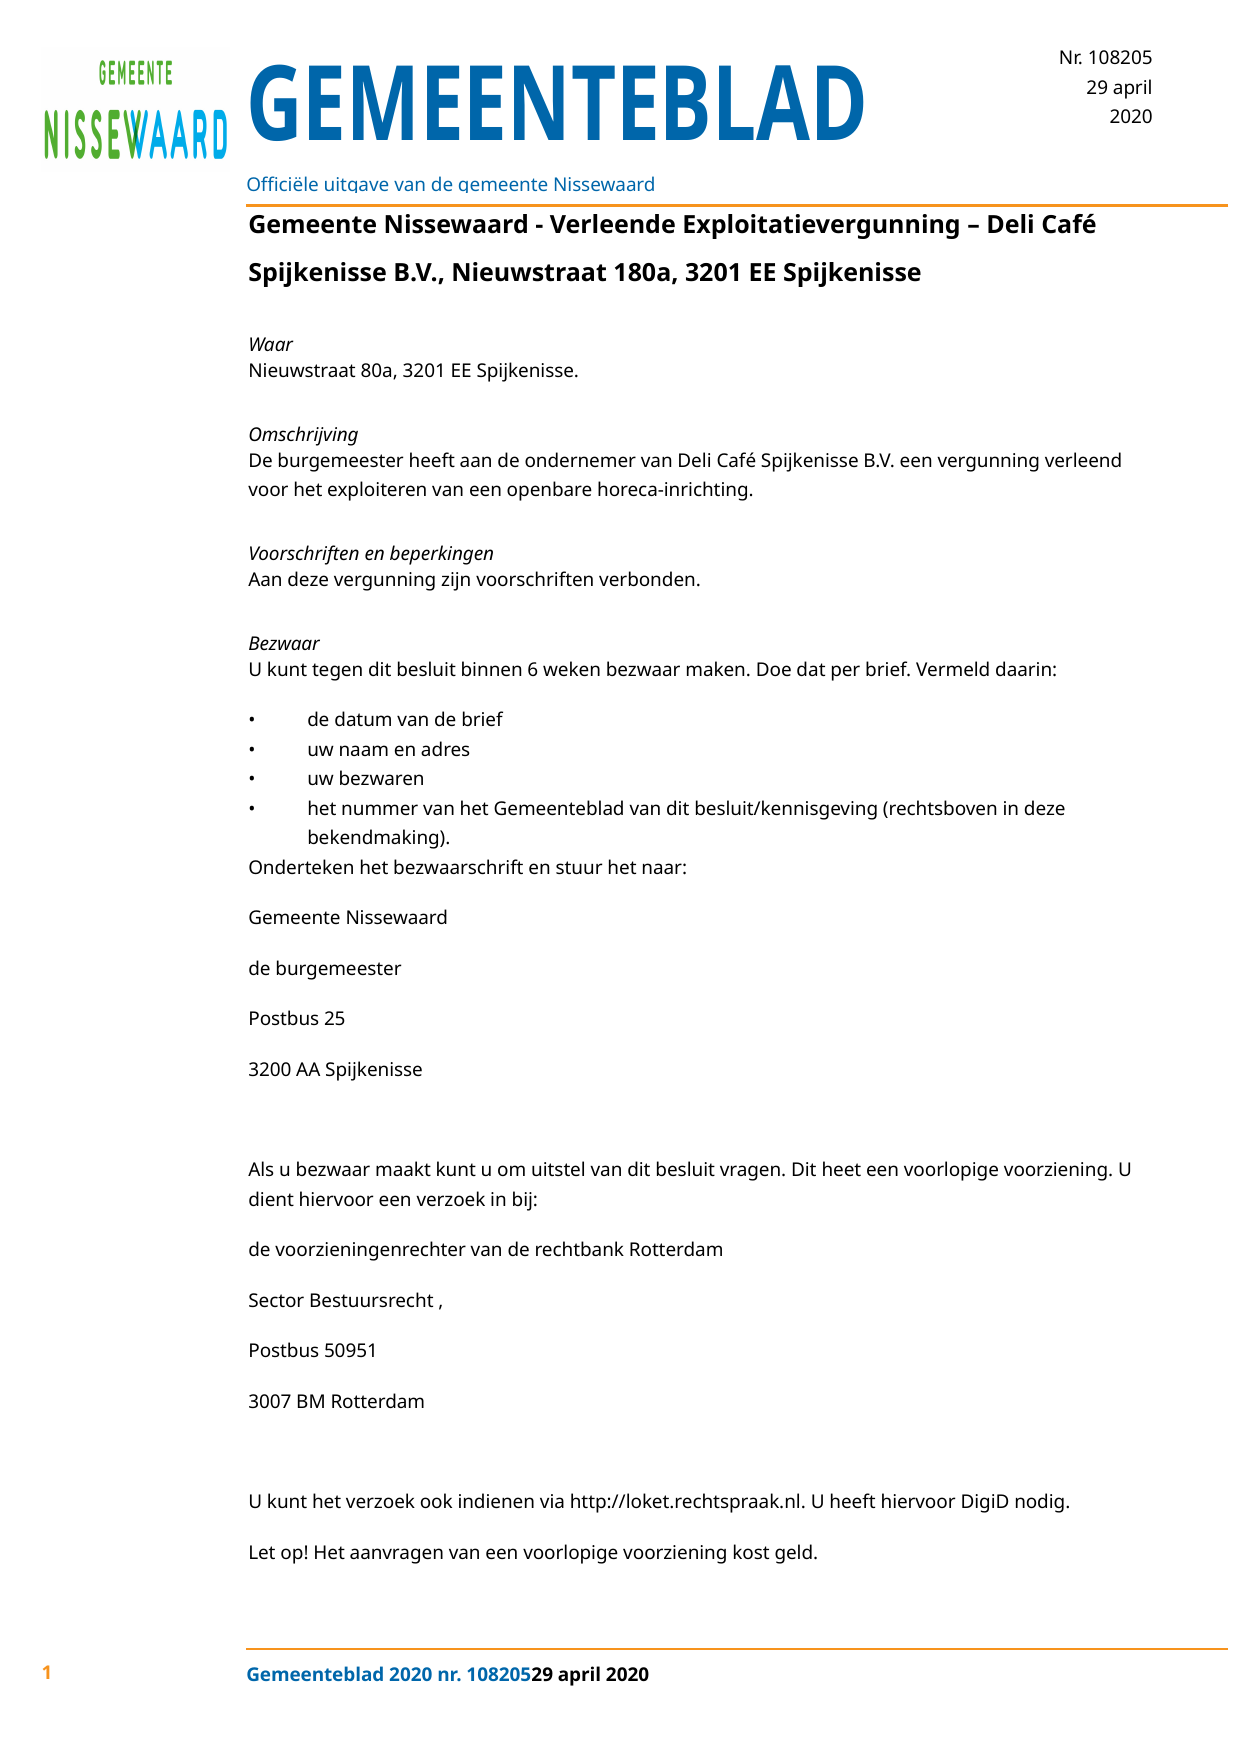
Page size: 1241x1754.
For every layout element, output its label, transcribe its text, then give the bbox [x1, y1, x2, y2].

text de voorzieningenrechter van de rechtbank Rotterdam [248, 1237, 1152, 1262]
picture [41, 47, 231, 172]
text Bezwaar [248, 630, 1152, 656]
text Let op! Het aanvragen van een voorlopige voorziening kost geld. [248, 1539, 1152, 1565]
text Gemeente Nissewaard [248, 904, 1152, 930]
text Onderteken het bezwaarschrift en stuur het naar: [248, 854, 1152, 880]
text De burgemeester heeft aan de ondernemer van Deli Café Spijkenisse B.V. een vergunning verleend voor het exploiteren van een openbare horeca-inrichting. [248, 447, 1152, 502]
text Omschrijving [248, 421, 1152, 447]
text Postbus 50951 [248, 1337, 1152, 1363]
text Nieuwstraat 80a, 3201 EE Spijkenisse. [248, 357, 1152, 383]
text Als u bezwaar maakt kunt u om uitstel van dit besluit vragen. Dit heet een voorlopige voorziening. U dient hiervoor een verzoek in bij: [248, 1157, 1152, 1212]
list uw bezwaren [248, 765, 1152, 791]
text Sector Bestuursrecht , [248, 1287, 1152, 1313]
text 3200 AA Spijkenisse [248, 1056, 1152, 1082]
text Postbus 25 [248, 1005, 1152, 1031]
text de burgemeester [248, 955, 1152, 981]
text Gemeente Nissewaard - Verleende Exploitatievergunning – Deli Café Spijkenisse B.V., Nieuwstraat 180a, 3201 EE Spijkenisse [248, 207, 1152, 288]
text U kunt tegen dit besluit binnen 6 weken bezwaar maken. Doe dat per brief. Vermeld daarin: [248, 656, 1152, 682]
list de datum van de brief [248, 706, 1152, 732]
text Aan deze vergunning zijn voorschriften verbonden. [248, 566, 1152, 592]
text Waar [248, 331, 1152, 357]
list uw naam en adres [248, 736, 1152, 762]
text Voorschriften en beperkingen [248, 540, 1152, 566]
text 3007 BM Rotterdam [248, 1388, 1152, 1414]
text U kunt het verzoek ook indienen via http://loket.rechtspraak.nl. U heeft hiervoor DigiD nodig. [248, 1489, 1152, 1514]
list het nummer van het Gemeenteblad van dit besluit/kennisgeving (rechtsboven in deze bekendmaking). [248, 795, 1152, 850]
